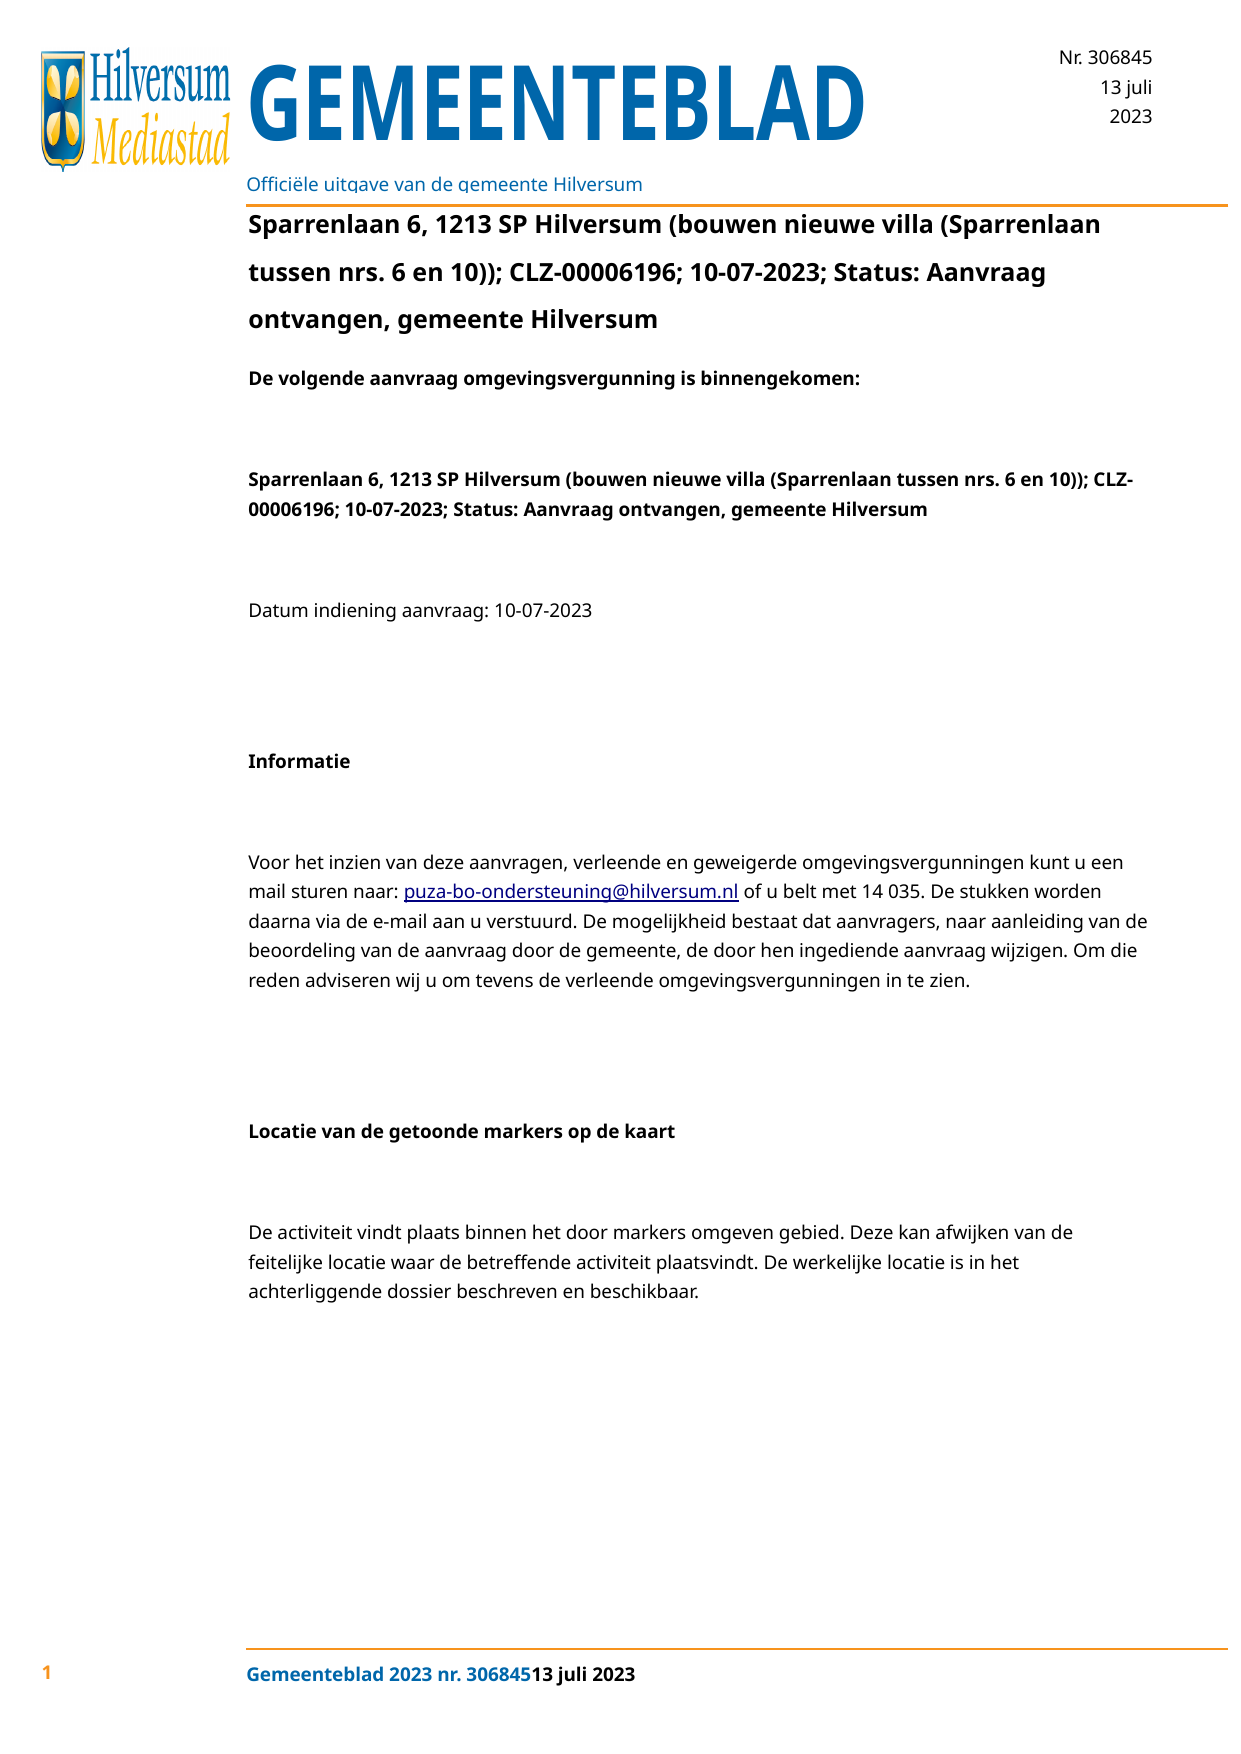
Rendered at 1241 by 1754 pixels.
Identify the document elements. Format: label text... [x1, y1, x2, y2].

text Sparrenlaan 6, 1213 SP Hilversum (bouwen nieuwe villa (Sparrenlaan tussen nrs. 6 en 10)); CLZ-00006196; 10-07-2023; Status: Aanvraag ontvangen, gemeente Hilversum [248, 466, 1152, 522]
text Voor het inzien van deze aanvragen, verleende en geweigerde omgevingsvergunningen kunt u een mail sturen naar: puza-bo-ondersteuning@hilversum.nl of u belt met 14 035. De stukken worden daarna via de e-mail aan u verstuurd. De mogelijkheid bestaat dat aanvragers, naar aanleiding van de beoordeling van de aanvraag door de gemeente, de door hen ingediende aanvraag wijzigen. Om die reden adviseren wij u om tevens de verleende omgevingsvergunningen in te zien. [248, 849, 1152, 993]
text Sparrenlaan 6, 1213 SP Hilversum (bouwen nieuwe villa (Sparrenlaan tussen nrs. 6 en 10)); CLZ-00006196; 10-07-2023; Status: Aanvraag ontvangen, gemeente Hilversum [248, 207, 1152, 336]
text Locatie van de getoonde markers op de kaart [248, 1118, 1152, 1144]
text Datum indiening aanvraag: 10-07-2023 [248, 597, 1152, 622]
text De volgende aanvraag omgevingsvergunning is binnengekomen: [248, 366, 1152, 391]
text Informatie [248, 748, 1152, 774]
text De activiteit vindt plaats binnen het door markers omgeven gebied. Deze kan afwijken van de feitelijke locatie waar de betreffende activiteit plaatsvindt. De werkelijke locatie is in het achterliggende dossier beschreven en beschikbaar. [248, 1219, 1152, 1304]
picture [41, 47, 231, 172]
